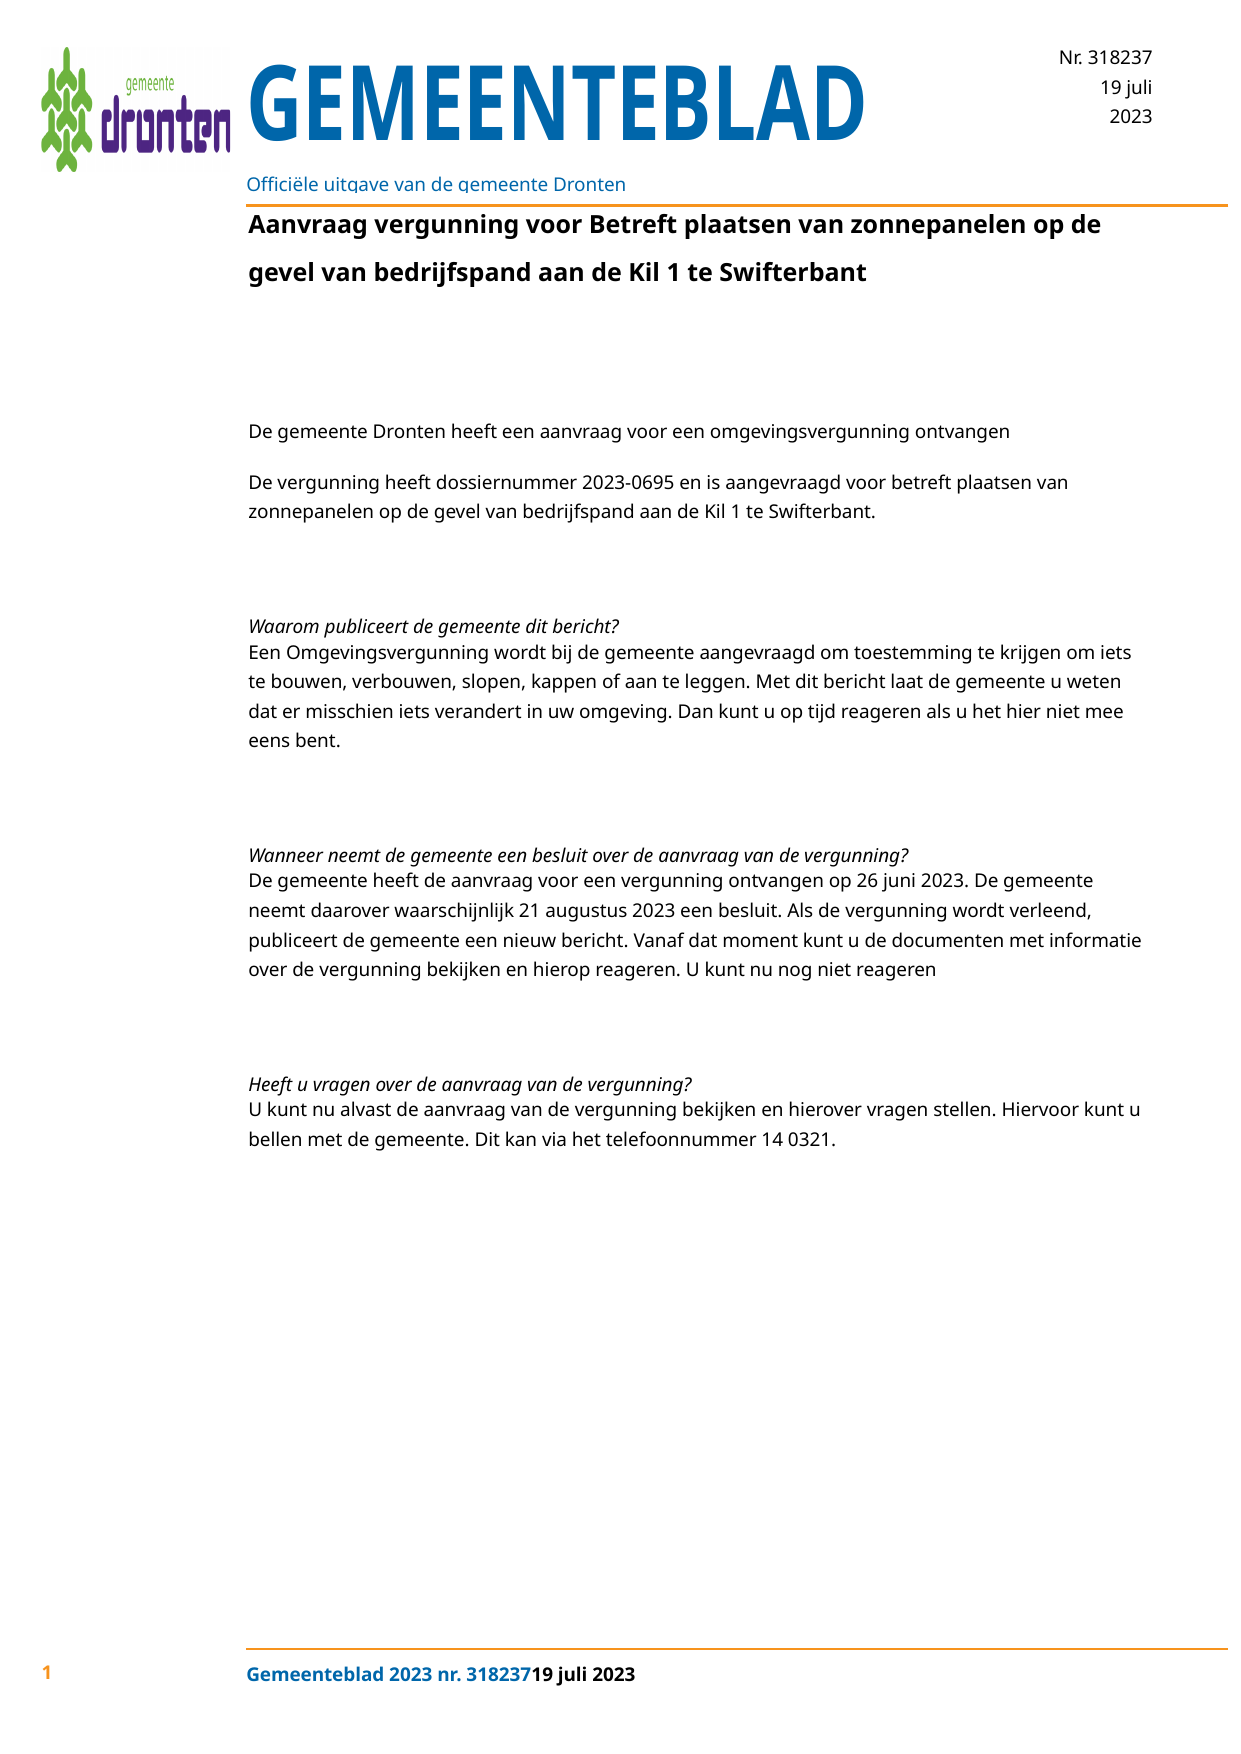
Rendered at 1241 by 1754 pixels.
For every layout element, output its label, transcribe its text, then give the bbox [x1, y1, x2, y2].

text Aanvraag vergunning voor Betreft plaatsen van zonnepanelen op de gevel van bedrijfspand aan de Kil 1 te Swifterbant [248, 207, 1152, 288]
text Heeft u vragen over de aanvraag van de vergunning? [248, 1071, 1152, 1097]
text Waarom publiceert de gemeente dit bericht? [248, 613, 1152, 639]
text De gemeente Dronten heeft een aanvraag voor een omgevingsvergunning ontvangen [248, 419, 1152, 444]
picture [41, 47, 231, 172]
text U kunt nu alvast de aanvraag van de vergunning bekijken en hierover vragen stellen. Hiervoor kunt u bellen met de gemeente. Dit kan via het telefoonnummer 14 0321. [248, 1097, 1152, 1152]
text De vergunning heeft dossiernummer 2023-0695 en is aangevraagd voor betreft plaatsen van zonnepanelen op de gevel van bedrijfspand aan de Kil 1 te Swifterbant. [248, 469, 1152, 524]
text Een Omgevingsvergunning wordt bij de gemeente aangevraagd om toestemming te krijgen om iets te bouwen, verbouwen, slopen, kappen of aan te leggen. Met dit bericht laat de gemeente u weten dat er misschien iets verandert in uw omgeving. Dan kunt u op tijd reageren als u het hier niet mee eens bent. [248, 639, 1152, 753]
text Wanneer neemt de gemeente een besluit over de aanvraag van de vergunning? [248, 842, 1152, 868]
text De gemeente heeft de aanvraag voor een vergunning ontvangen op 26 juni 2023. De gemeente neemt daarover waarschijnlijk 21 augustus 2023 een besluit. Als de vergunning wordt verleend, publiceert de gemeente een nieuw bericht. Vanaf dat moment kunt u de documenten met informatie over de vergunning bekijken en hierop reageren. U kunt nu nog niet reageren [248, 868, 1152, 982]
